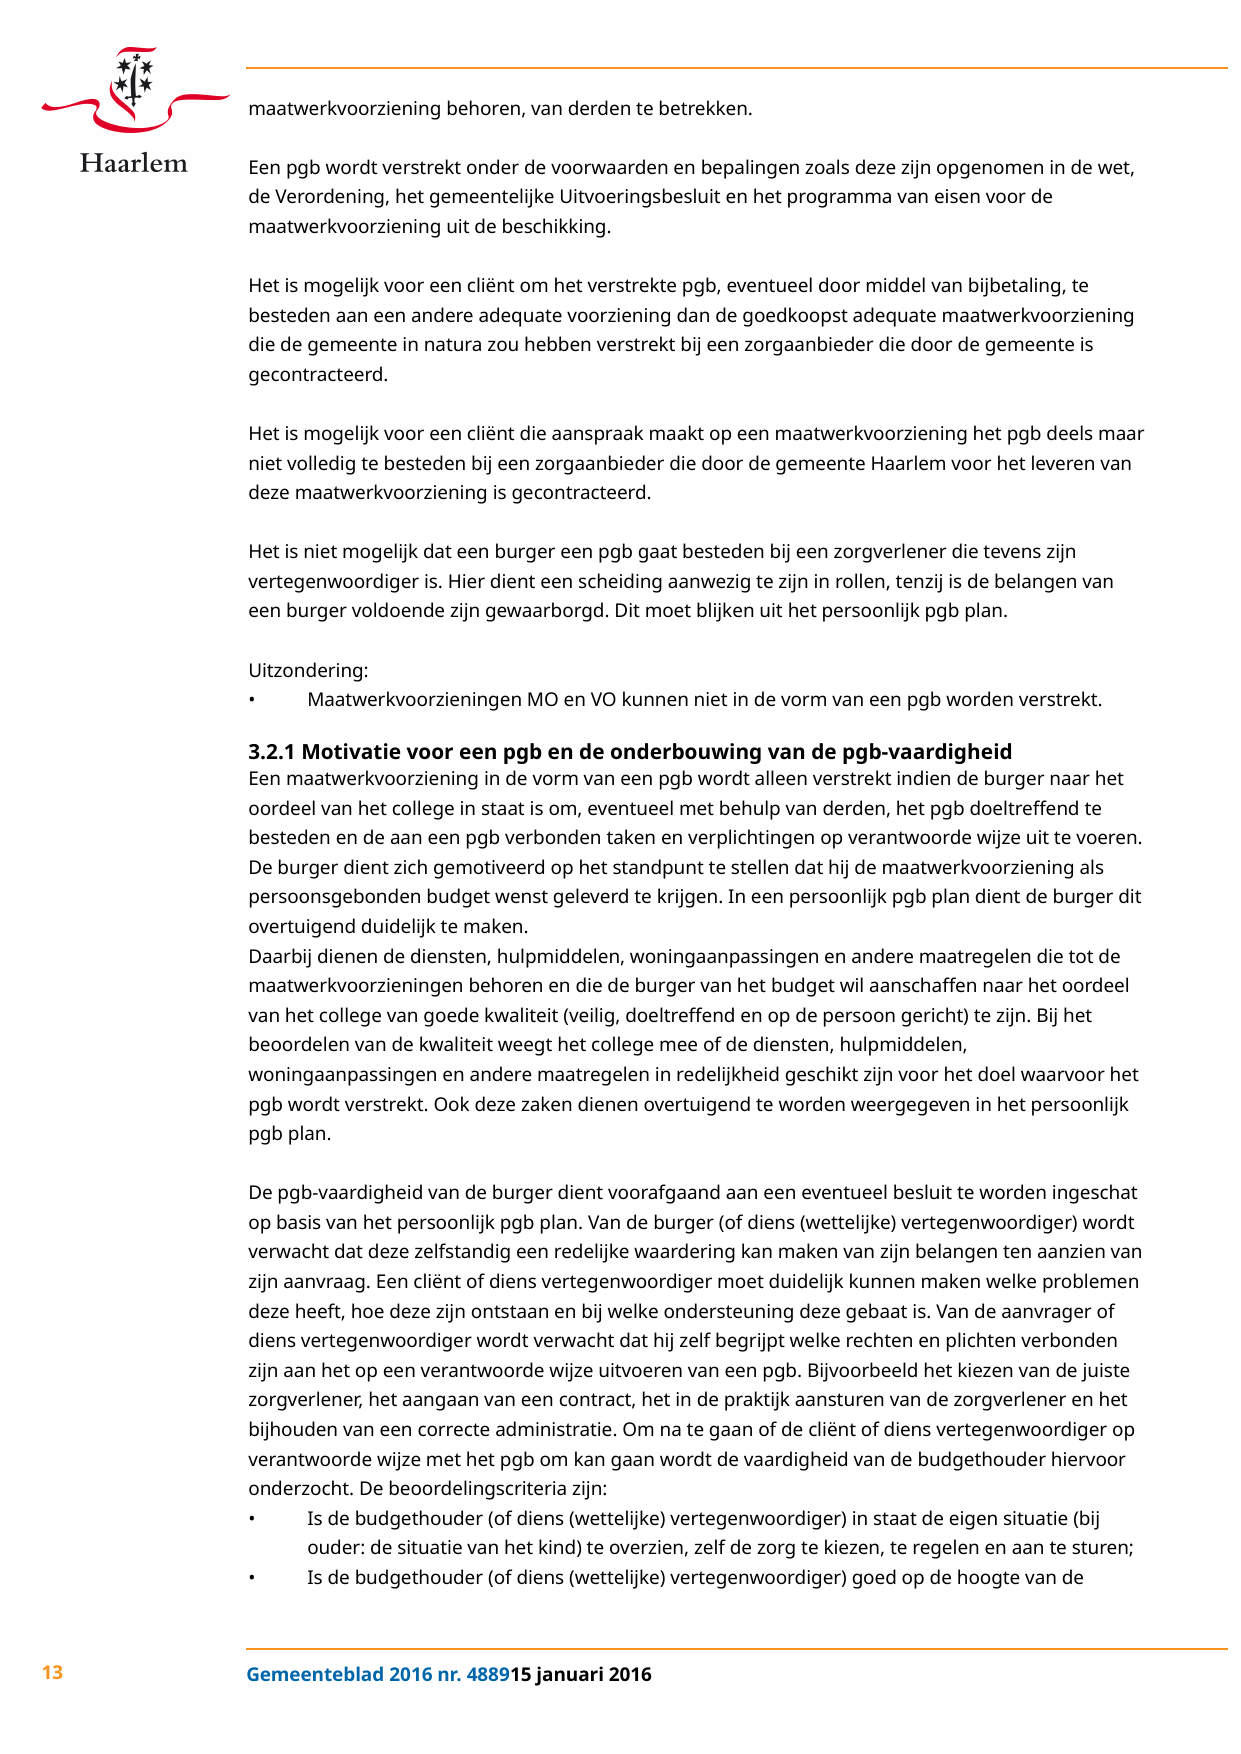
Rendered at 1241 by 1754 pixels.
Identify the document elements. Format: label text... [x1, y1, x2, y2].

text De burger dient zich gemotiveerd op het standpunt te stellen dat hij de maatwerkvoorziening als persoonsgebonden budget wenst geleverd te krijgen. In een persoonlijk pgb plan dient de burger dit overtuigend duidelijk te maken. [248, 854, 1152, 939]
text Het is niet mogelijk dat een burger een pgb gaat besteden bij een zorgverlener die tevens zijn vertegenwoordiger is. Hier dient een scheiding aanwezig te zijn in rollen, tenzij is de belangen van een burger voldoende zijn gewaarborgd. Dit moet blijken uit het persoonlijk pgb plan. [248, 538, 1152, 623]
text De pgb-vaardigheid van de burger dient voorafgaand aan een eventueel besluit te worden ingeschat op basis van het persoonlijk pgb plan. Van de burger (of diens (wettelijke) vertegenwoordiger) wordt verwacht dat deze zelfstandig een redelijke waardering kan maken van zijn belangen ten aanzien van zijn aanvraag. Een cliënt of diens vertegenwoordiger moet duidelijk kunnen maken welke problemen deze heeft, hoe deze zijn ontstaan en bij welke ondersteuning deze gebaat is. Van de aanvrager of diens vertegenwoordiger wordt verwacht dat hij zelf begrijpt welke rechten en plichten verbonden zijn aan het op een verantwoorde wijze uitvoeren van een pgb. Bijvoorbeeld het kiezen van de juiste zorgverlener, het aangaan van een contract, het in de praktijk aansturen van de zorgverlener en het bijhouden van een correcte administratie. Om na te gaan of de cliënt of diens vertegenwoordiger op verantwoorde wijze met het pgb om kan gaan wordt de vaardigheid van de budgethouder hiervoor onderzocht. De beoordelingscriteria zijn: [248, 1179, 1152, 1501]
text Daarbij dienen de diensten, hulpmiddelen, woningaanpassingen en andere maatregelen die tot de maatwerkvoorzieningen behoren en die de burger van het budget wil aanschaffen naar het oordeel van het college van goede kwaliteit (veilig, doeltreffend en op de persoon gericht) te zijn. Bij het beoordelen van de kwaliteit weegt het college mee of de diensten, hulpmiddelen, woningaanpassingen en andere maatregelen in redelijkheid geschikt zijn voor het doel waarvoor het pgb wordt verstrekt. Ook deze zaken dienen overtuigend te worden weergegeven in het persoonlijk pgb plan. [248, 943, 1152, 1146]
list Is de budgethouder (of diens (wettelijke) vertegenwoordiger) goed op de hoogte van de [248, 1564, 1152, 1590]
text Het is mogelijk voor een cliënt om het verstrekte pgb, eventueel door middel van bijbetaling, te besteden aan een andere adequate voorziening dan de goedkoopst adequate maatwerkvoorziening die de gemeente in natura zou hebben verstrekt bij een zorgaanbieder die door de gemeente is gecontracteerd. [248, 272, 1152, 387]
picture [41, 47, 231, 172]
text maatwerkvoorziening behoren, van derden te betrekken. [248, 95, 1152, 121]
list Maatwerkvoorzieningen MO en VO kunnen niet in de vorm van een pgb worden verstrekt. [248, 686, 1152, 712]
text Het is mogelijk voor een cliënt die aanspraak maakt op een maatwerkvoorziening het pgb deels maar niet volledig te besteden bij een zorgaanbieder die door de gemeente Haarlem voor het leveren van deze maatwerkvoorziening is gecontracteerd. [248, 420, 1152, 505]
text Een pgb wordt verstrekt onder de voorwaarden en bepalingen zoals deze zijn opgenomen in de wet, de Verordening, het gemeentelijke Uitvoeringsbesluit en het programma van eisen voor de maatwerkvoorziening uit de beschikking. [248, 154, 1152, 239]
text 3.2.1 Motivatie voor een pgb en de onderbouwing van de pgb-vaardigheid [248, 737, 1152, 765]
list Is de budgethouder (of diens (wettelijke) vertegenwoordiger) in staat de eigen situatie (bij ouder: de situatie van het kind) te overzien, zelf de zorg te kiezen, te regelen en aan te sturen; [248, 1505, 1152, 1560]
text Een maatwerkvoorziening in de vorm van een pgb wordt alleen verstrekt indien de burger naar het oordeel van het college in staat is om, eventueel met behulp van derden, het pgb doeltreffend te besteden en de aan een pgb verbonden taken en verplichtingen op verantwoorde wijze uit te voeren. [248, 765, 1152, 850]
text Uitzondering: [248, 657, 1152, 683]
